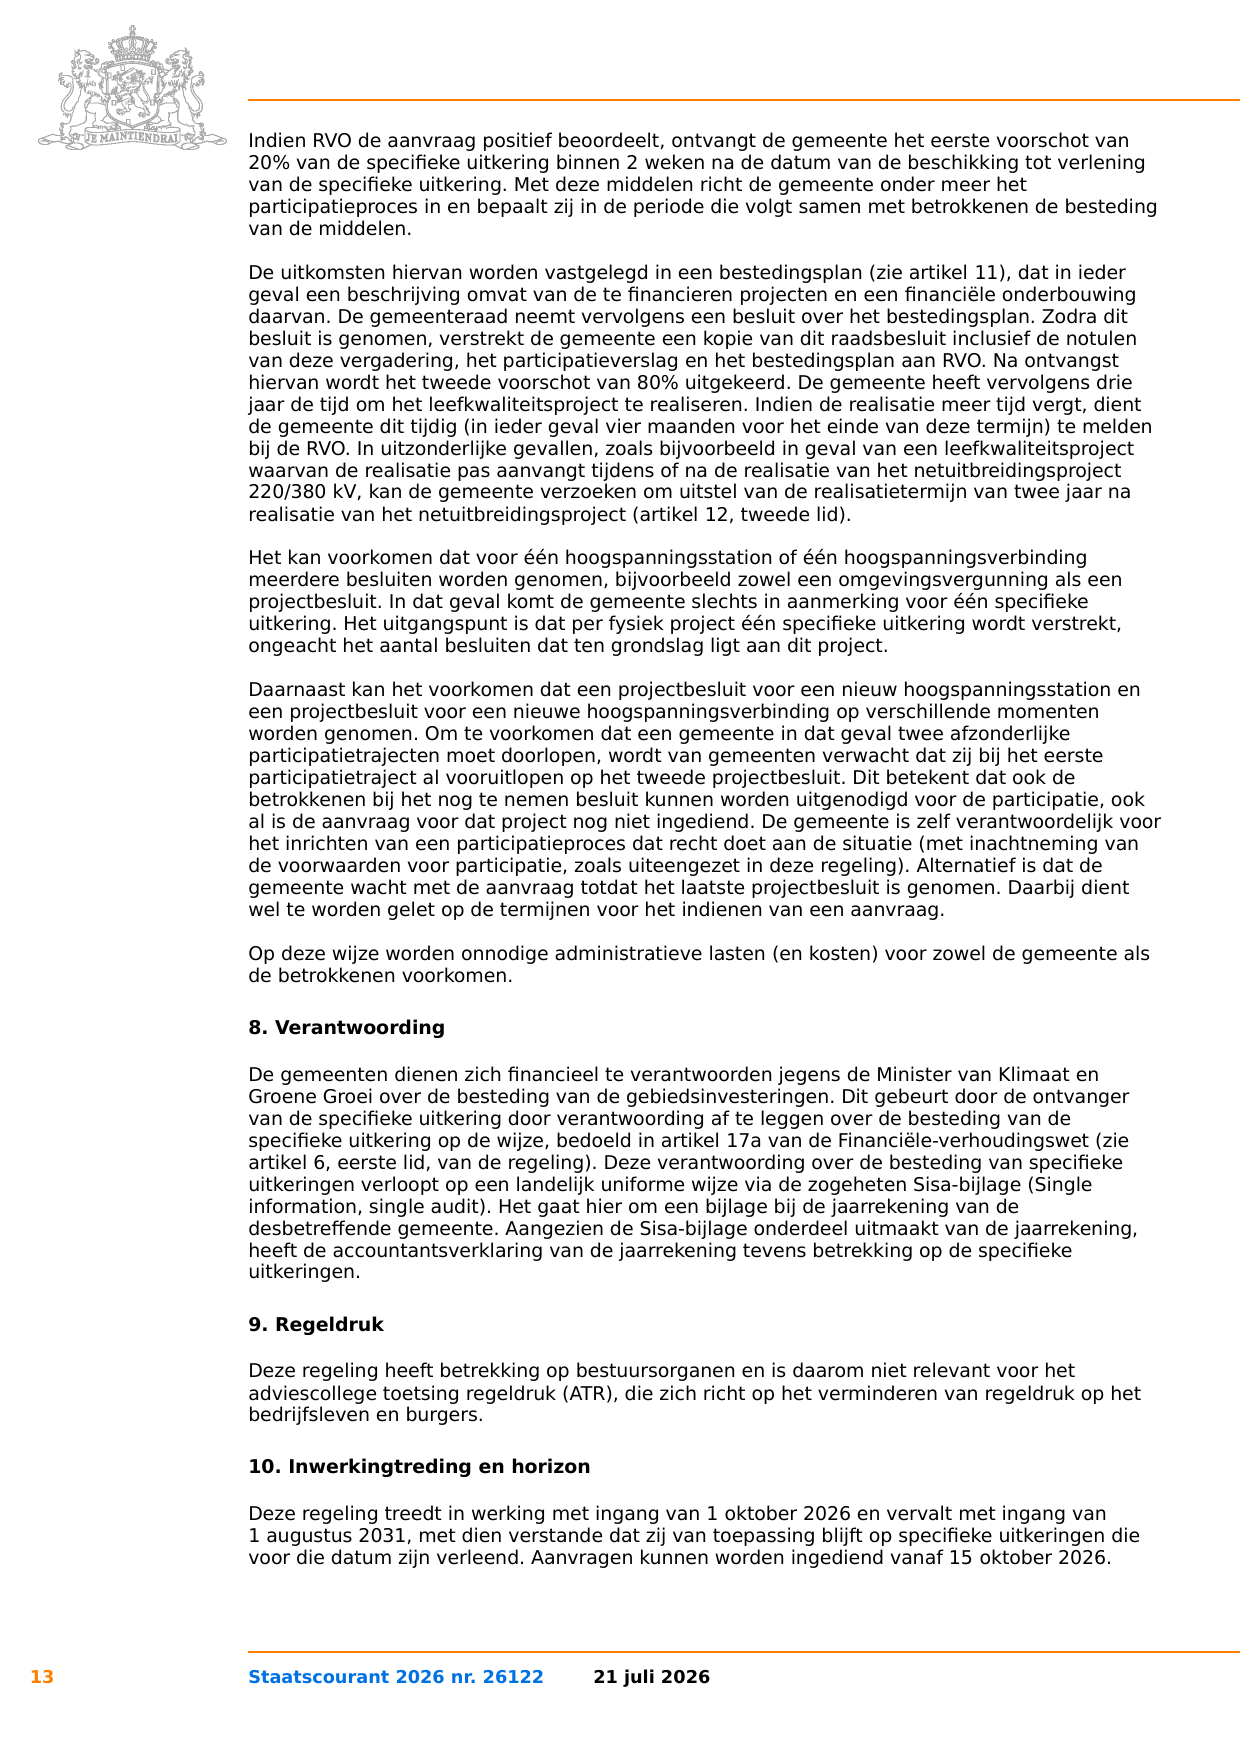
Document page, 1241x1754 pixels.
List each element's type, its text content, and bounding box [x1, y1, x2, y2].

subtitle 10. Inwerkingtreding en horizon [248, 1456, 1163, 1478]
subtitle 8. Verantwoording [248, 1017, 1163, 1039]
text Daarnaast kan het voorkomen dat een projectbesluit voor een nieuw hoogspanningsstation en een projectbesluit voor een nieuwe hoogspanningsverbinding op verschillende momenten worden genomen. Om te voorkomen dat een gemeente in dat geval twee afzonderlijke participatietrajecten moet doorlopen, wordt van gemeenten verwacht dat zij bij het eerste participatietraject al vooruitlopen op het tweede projectbesluit. Dit betekent dat ook de betrokkenen bij het nog te nemen besluit kunnen worden uitgenodigd voor de participatie, ook al is de aanvraag voor dat project nog niet ingediend. De gemeente is zelf verantwoordelijk voor het inrichten van een participatieproces dat recht doet aan de situatie (met inachtneming van de voorwaarden voor participatie, zoals uiteengezet in deze regeling). Alternatief is dat de gemeente wacht met de aanvraag totdat het laatste projectbesluit is genomen. Daarbij dient wel te worden gelet op de termijnen voor het indienen van een aanvraag. [248, 679, 1163, 921]
text De uitkomsten hiervan worden vastgelegd in een bestedingsplan (zie artikel 11), dat in ieder geval een beschrijving omvat van de te financieren projecten en een financiële onderbouwing daarvan. De gemeenteraad neemt vervolgens een besluit over het bestedingsplan. Zodra dit besluit is genomen, verstrekt de gemeente een kopie van dit raadsbesluit inclusief de notulen van deze vergadering, het participatieverslag en het bestedingsplan aan RVO. Na ontvangst hiervan wordt het tweede voorschot van 80% uitgekeerd. De gemeente heeft vervolgens drie jaar de tijd om het leefkwaliteitsproject te realiseren. Indien de realisatie meer tijd vergt, dient de gemeente dit tijdig (in ieder geval vier maanden voor het einde van deze termijn) te melden bij de RVO. In uitzonderlijke gevallen, zoals bijvoorbeeld in geval van een leefkwaliteitsproject waarvan de realisatie pas aanvangt tijdens of na de realisatie van het netuitbreidingsproject 220/380 kV, kan de gemeente verzoeken om uitstel van de realisatietermijn van twee jaar na realisatie van het netuitbreidingsproject (artikel 12, tweede lid). [248, 262, 1163, 525]
text De gemeenten dienen zich financieel te verantwoorden jegens de Minister van Klimaat en Groene Groei over de besteding van de gebiedsinvesteringen. Dit gebeurt door de ontvanger van de specifieke uitkering door verantwoording af te leggen over de besteding van de specifieke uitkering op de wijze, bedoeld in artikel 17a van de Financiële-verhoudingswet (zie artikel 6, eerste lid, van de regeling). Deze verantwoording over de besteding van specifieke uitkeringen verloopt op een landelijk uniforme wijze via de zogeheten Sisa-bijlage (Single information, single audit). Het gaat hier om een bijlage bij de jaarrekening van de desbetreffende gemeente. Aangezien de Sisa-bijlage onderdeel uitmaakt van de jaarrekening, heeft de accountantsverklaring van de jaarrekening tevens betrekking op de specifieke uitkeringen. [248, 1064, 1163, 1283]
picture [38, 25, 227, 150]
text Indien RVO de aanvraag positief beoordeelt, ontvangt de gemeente het eerste voorschot van 20% van de specifieke uitkering binnen 2 weken na de datum van de beschikking tot verlening van de specifieke uitkering. Met deze middelen richt de gemeente onder meer het participatieproces in en bepaalt zij in de periode die volgt samen met betrokkenen de besteding van de middelen. [248, 130, 1163, 240]
text Op deze wijze worden onnodige administratieve lasten (en kosten) voor zowel de gemeente als de betrokkenen voorkomen. [248, 943, 1163, 987]
text Het kan voorkomen dat voor één hoogspanningsstation of één hoogspanningsverbinding meerdere besluiten worden genomen, bijvoorbeeld zowel een omgevingsvergunning als een projectbesluit. In dat geval komt de gemeente slechts in aanmerking voor één specifieke uitkering. Het uitgangspunt is dat per fysiek project één specifieke uitkering wordt verstrekt, ongeacht het aantal besluiten dat ten grondslag ligt aan dit project. [248, 547, 1163, 657]
text Deze regeling heeft betrekking op bestuursorganen en is daarom niet relevant voor het adviescollege toetsing regeldruk (ATR), die zich richt op het verminderen van regeldruk op het bedrijfsleven en burgers. [248, 1360, 1163, 1426]
text Deze regeling treedt in werking met ingang van 1 oktober 2026 en vervalt met ingang van 1 augustus 2031, met dien verstande dat zij van toepassing blijft op specifieke uitkeringen die voor die datum zijn verleend. Aanvragen kunnen worden ingediend vanaf 15 oktober 2026. [248, 1503, 1163, 1569]
subtitle 9. Regeldruk [248, 1313, 1163, 1335]
